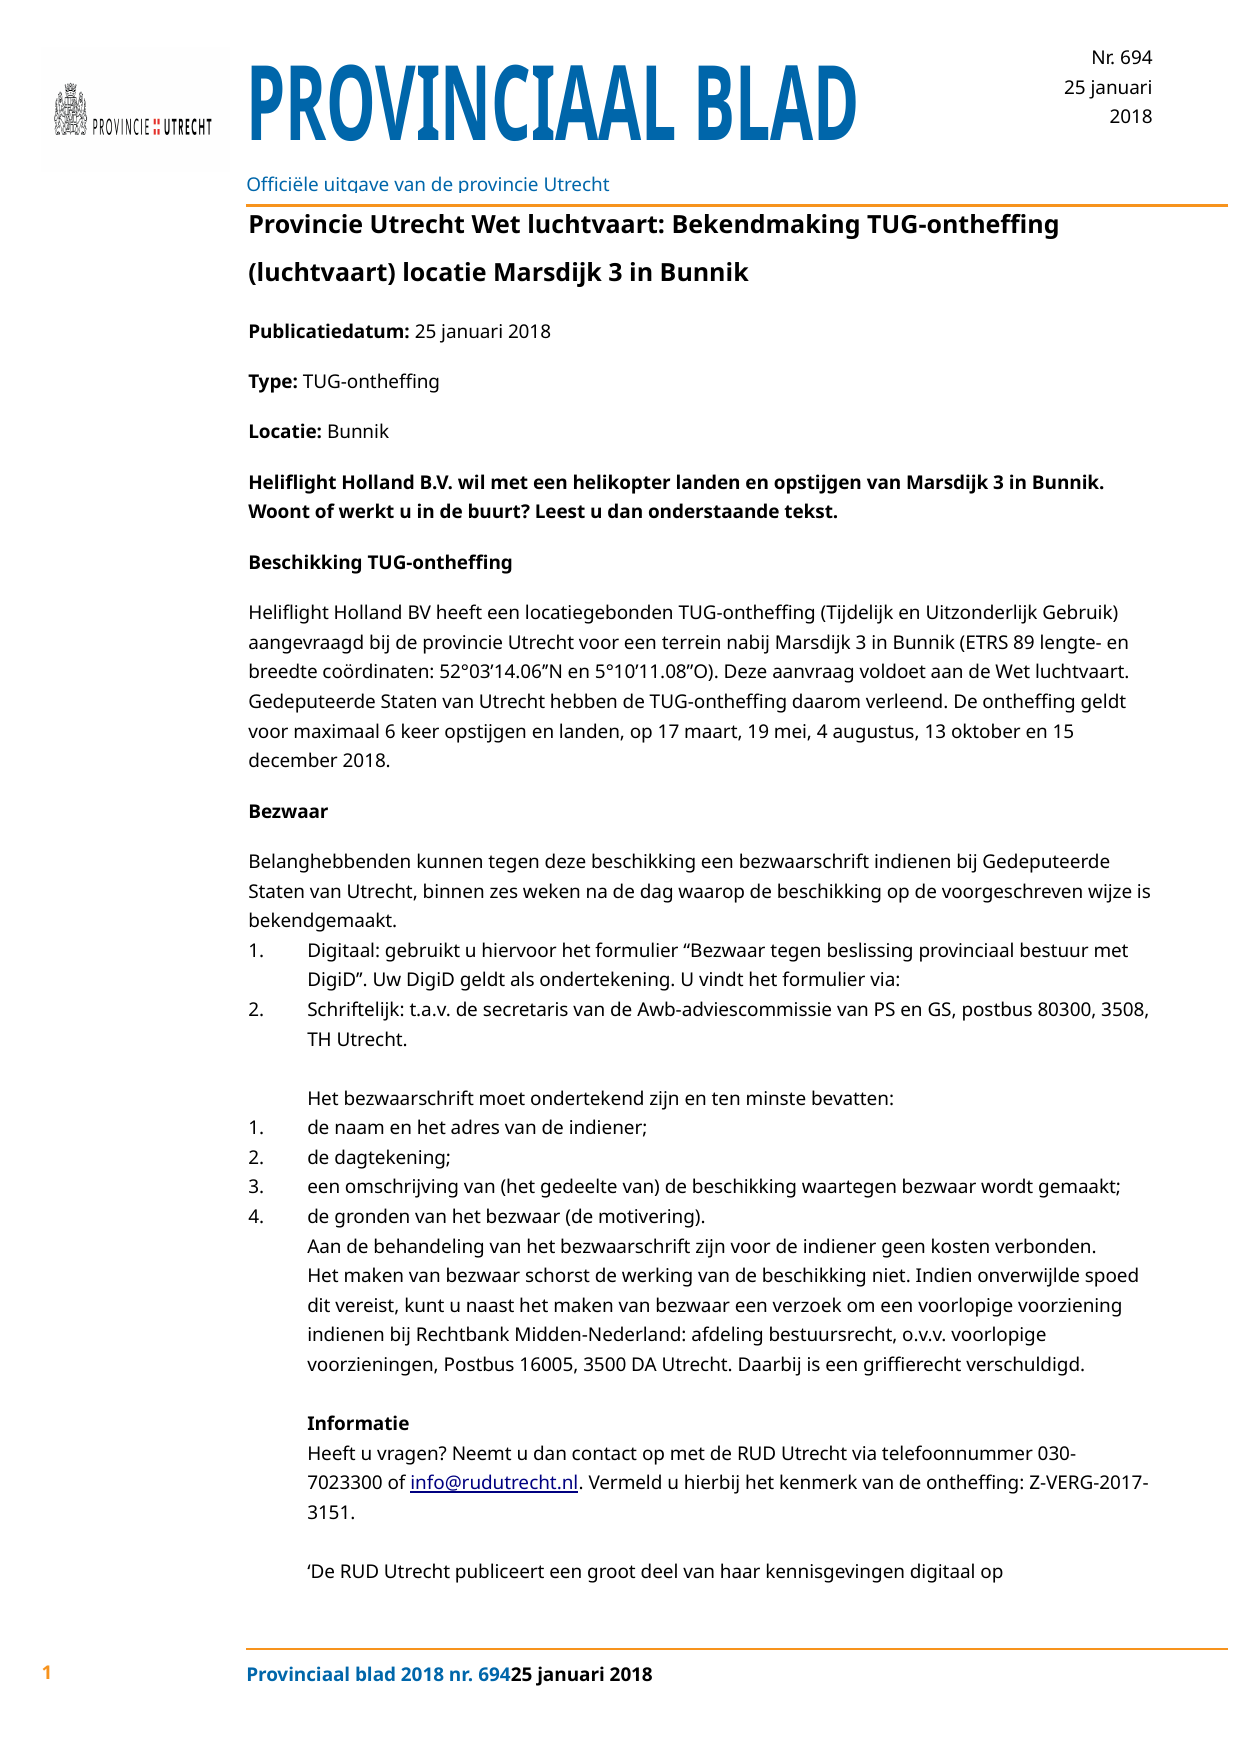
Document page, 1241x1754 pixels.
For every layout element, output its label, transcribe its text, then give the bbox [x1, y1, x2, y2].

list de dagtekening; [248, 1144, 1152, 1170]
list Het maken van bezwaar schorst de werking van de beschikking niet. Indien onverwijlde spoed dit vereist, kunt u naast het maken van bezwaar een verzoek om een voorlopige voorziening indienen bij Rechtbank Midden-Nederland: afdeling bestuursrecht, o.v.v. voorlopige voorzieningen, Postbus 16005, 3500 DA Utrecht. Daarbij is een griffierecht verschuldigd. [248, 1262, 1152, 1377]
list ‘De RUD Utrecht publiceert een groot deel van haar kennisgevingen digitaal op [248, 1558, 1152, 1584]
list Heeft u vragen? Neemt u dan contact op met de RUD Utrecht via telefoonnummer 030-7023300 of info@rudutrecht.nl. Vermeld u hierbij het kenmerk van de ontheffing: Z-VERG-2017-3151. [248, 1440, 1152, 1525]
list Digitaal: gebruikt u hiervoor het formulier “Bezwaar tegen beslissing provinciaal bestuur met DigiD’’. Uw DigiD geldt als ondertekening. U vindt het formulier via: [248, 937, 1152, 992]
picture [41, 47, 231, 172]
text Publicatiedatum: 25 januari 2018 [248, 318, 1152, 344]
text Provincie Utrecht Wet luchtvaart: Bekendmaking TUG-ontheffing (luchtvaart) locatie Marsdijk 3 in Bunnik [248, 207, 1152, 288]
text Locatie: Bunnik [248, 419, 1152, 444]
text Heliflight Holland B.V. wil met een helikopter landen en opstijgen van Marsdijk 3 in Bunnik. Woont of werkt u in de buurt? Leest u dan onderstaande tekst. [248, 469, 1152, 524]
list Aan de behandeling van het bezwaarschrift zijn voor de indiener geen kosten verbonden. [248, 1233, 1152, 1259]
text Beschikking TUG-ontheffing [248, 549, 1152, 575]
text Belanghebbenden kunnen tegen deze beschikking een bezwaarschrift indienen bij Gedeputeerde Staten van Utrecht, binnen zes weken na de dag waarop de beschikking op de voorgeschreven wijze is bekendgemaakt. [248, 848, 1152, 933]
list Informatie [248, 1410, 1152, 1436]
list Het bezwaarschrift moet ondertekend zijn en ten minste bevatten: [248, 1085, 1152, 1111]
text Heliflight Holland BV heeft een locatiegebonden TUG-ontheffing (Tijdelijk en Uitzonderlijk Gebruik) aangevraagd bij de provincie Utrecht voor een terrein nabij Marsdijk 3 in Bunnik (ETRS 89 lengte- en breedte coördinaten: 52°03’14.06’’N en 5°10’11.08’’O). Deze aanvraag voldoet aan de Wet luchtvaart. Gedeputeerde Staten van Utrecht hebben de TUG-ontheffing daarom verleend. De ontheffing geldt voor maximaal 6 keer opstijgen en landen, op 17 maart, 19 mei, 4 augustus, 13 oktober en 15 december 2018. [248, 599, 1152, 773]
list de gronden van het bezwaar (de motivering). [248, 1203, 1152, 1229]
list een omschrijving van (het gedeelte van) de beschikking waartegen bezwaar wordt gemaakt; [248, 1174, 1152, 1199]
list Schriftelijk: t.a.v. de secretaris van de Awb-adviescommissie van PS en GS, postbus 80300, 3508, TH Utrecht. [248, 996, 1152, 1052]
list de naam en het adres van de indiener; [248, 1114, 1152, 1140]
text Bezwaar [248, 798, 1152, 824]
text Type: TUG-ontheffing [248, 368, 1152, 394]
